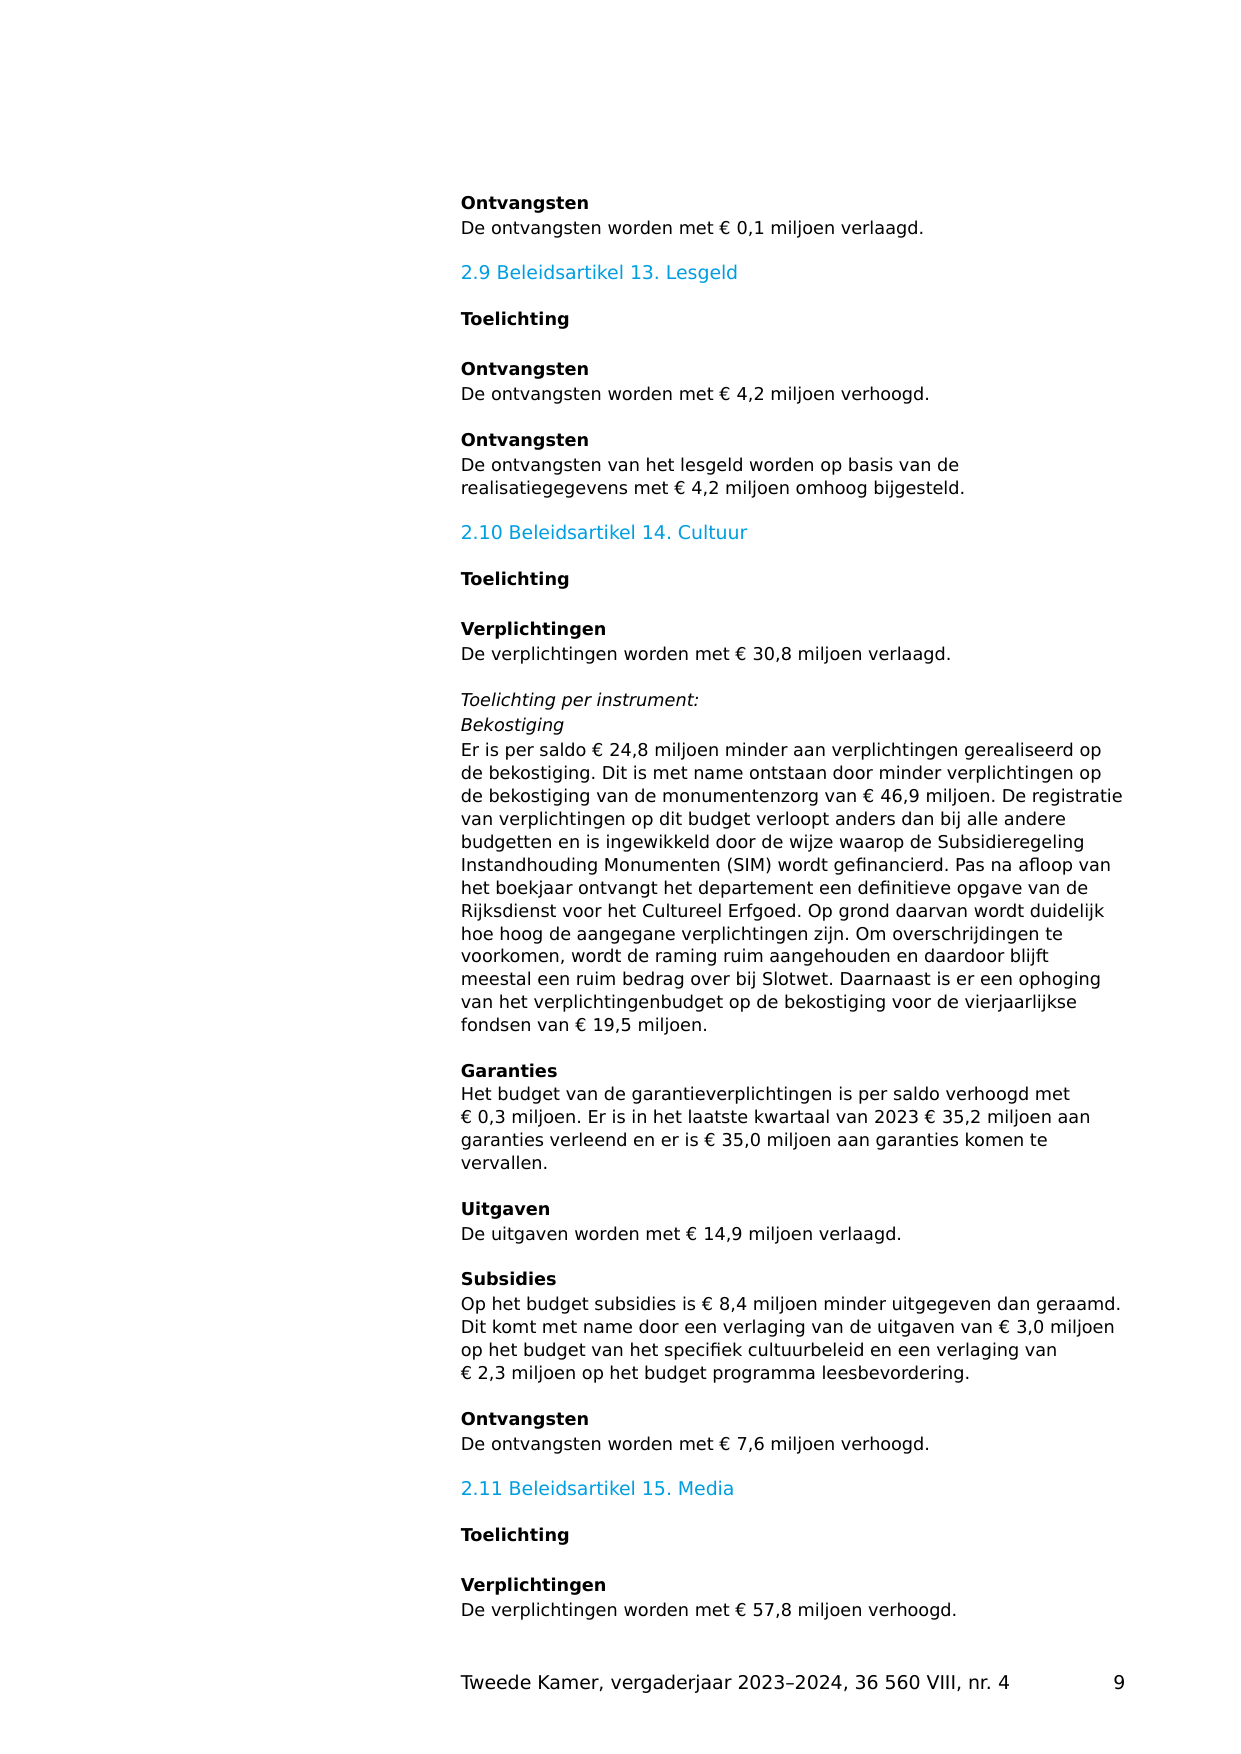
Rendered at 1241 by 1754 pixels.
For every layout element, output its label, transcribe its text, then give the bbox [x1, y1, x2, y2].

text Ontvangsten [461, 1407, 1125, 1430]
text Toelichting per instrument: [461, 688, 1125, 711]
text Ontvangsten [461, 191, 1125, 214]
text Uitgaven [461, 1197, 1125, 1219]
text Ontvangsten [461, 357, 1125, 380]
title 2.11 Beleidsartikel 15. Media [461, 1478, 1125, 1500]
title 2.10 Beleidsartikel 14. Cultuur [461, 522, 1125, 544]
text De ontvangsten van het lesgeld worden op basis van de realisatiegegevens met € 4,2 miljoen omhoog bijgesteld. [461, 453, 1125, 499]
text Ontvangsten [461, 428, 1125, 451]
text De ontvangsten worden met € 4,2 miljoen verhoogd. [461, 382, 1125, 405]
text De ontvangsten worden met € 7,6 miljoen verhoogd. [461, 1432, 1125, 1455]
text Toelichting [461, 307, 1125, 330]
text Bekostiging [461, 713, 1125, 736]
text Verplichtingen [461, 1573, 1125, 1596]
text Subsidies [461, 1267, 1125, 1290]
text Toelichting [461, 567, 1125, 590]
text De uitgaven worden met € 14,9 miljoen verlaagd. [461, 1222, 1125, 1244]
text Er is per saldo € 24,8 miljoen minder aan verplichtingen gerealiseerd op de bekostiging. Dit is met name ontstaan door minder verplichtingen op de bekostiging van de monumentenzorg van € 46,9 miljoen. De registratie van verplichtingen op dit budget verloopt anders dan bij alle andere budgetten en is ingewikkeld door de wijze waarop de Subsidieregeling Instandhouding Monumenten (SIM) wordt gefinancierd. Pas na afloop van het boekjaar ontvangt het departement een definitieve opgave van de Rijksdienst voor het Cultureel Erfgoed. Op grond daarvan wordt duidelijk hoe hoog de aangegane verplichtingen zijn. Om overschrijdingen te voorkomen, wordt de raming ruim aangehouden en daardoor blijft meestal een ruim bedrag over bij Slotwet. Daarnaast is er een ophoging van het verplichtingenbudget op de bekostiging voor de vierjaarlijkse fondsen van € 19,5 miljoen. [461, 738, 1125, 1036]
text Op het budget subsidies is € 8,4 miljoen minder uitgegeven dan geraamd. Dit komt met name door een verlaging van de uitgaven van € 3,0 miljoen op het budget van het specifiek cultuurbeleid en een verlaging van € 2,3 miljoen op het budget programma leesbevordering. [461, 1292, 1125, 1384]
title 2.9 Beleidsartikel 13. Lesgeld [461, 262, 1125, 283]
text De ontvangsten worden met € 0,1 miljoen verlaagd. [461, 216, 1125, 239]
text De verplichtingen worden met € 57,8 miljoen verhoogd. [461, 1598, 1125, 1621]
text Garanties Het budget van de garantieverplichtingen is per saldo verhoogd met € 0,3 miljoen. Er is in het laatste kwartaal van 2023 € 35,2 miljoen aan garanties verleend en er is € 35,0 miljoen aan garanties komen te vervallen. [461, 1059, 1125, 1174]
text Verplichtingen [461, 617, 1125, 640]
text Toelichting [461, 1523, 1125, 1546]
text De verplichtingen worden met € 30,8 miljoen verlaagd. [461, 642, 1125, 665]
